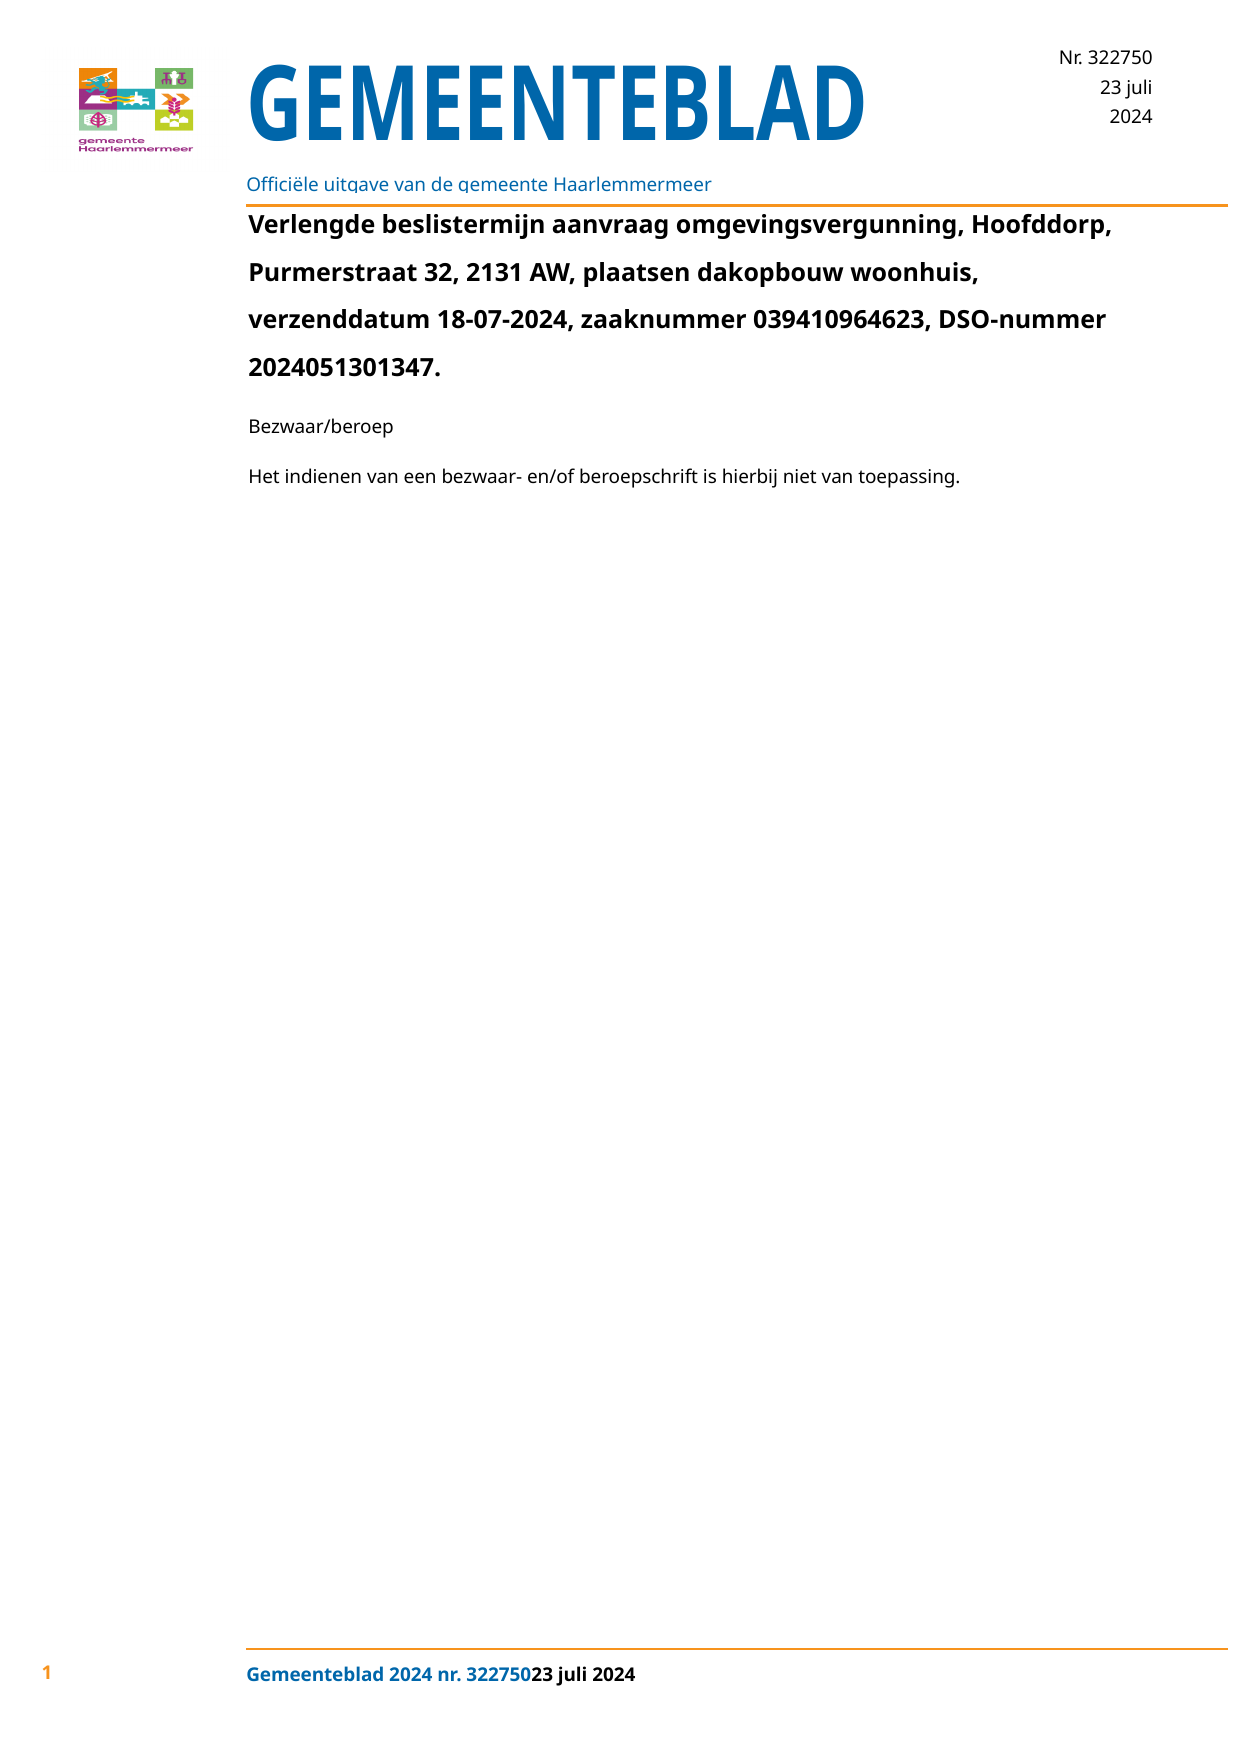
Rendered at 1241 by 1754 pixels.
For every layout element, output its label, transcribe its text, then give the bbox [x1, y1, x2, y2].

picture [41, 47, 231, 172]
text Het indienen van een bezwaar- en/of beroepschrift is hierbij niet van toepassing. [248, 463, 1152, 489]
text Verlengde beslistermijn aanvraag omgevingsvergunning, Hoofddorp, Purmerstraat 32, 2131 AW, plaatsen dakopbouw woonhuis, verzenddatum 18-07-2024, zaaknummer 039410964623, DSO-nummer 2024051301347. [248, 207, 1152, 384]
text Bezwaar/beroep [248, 413, 1152, 439]
